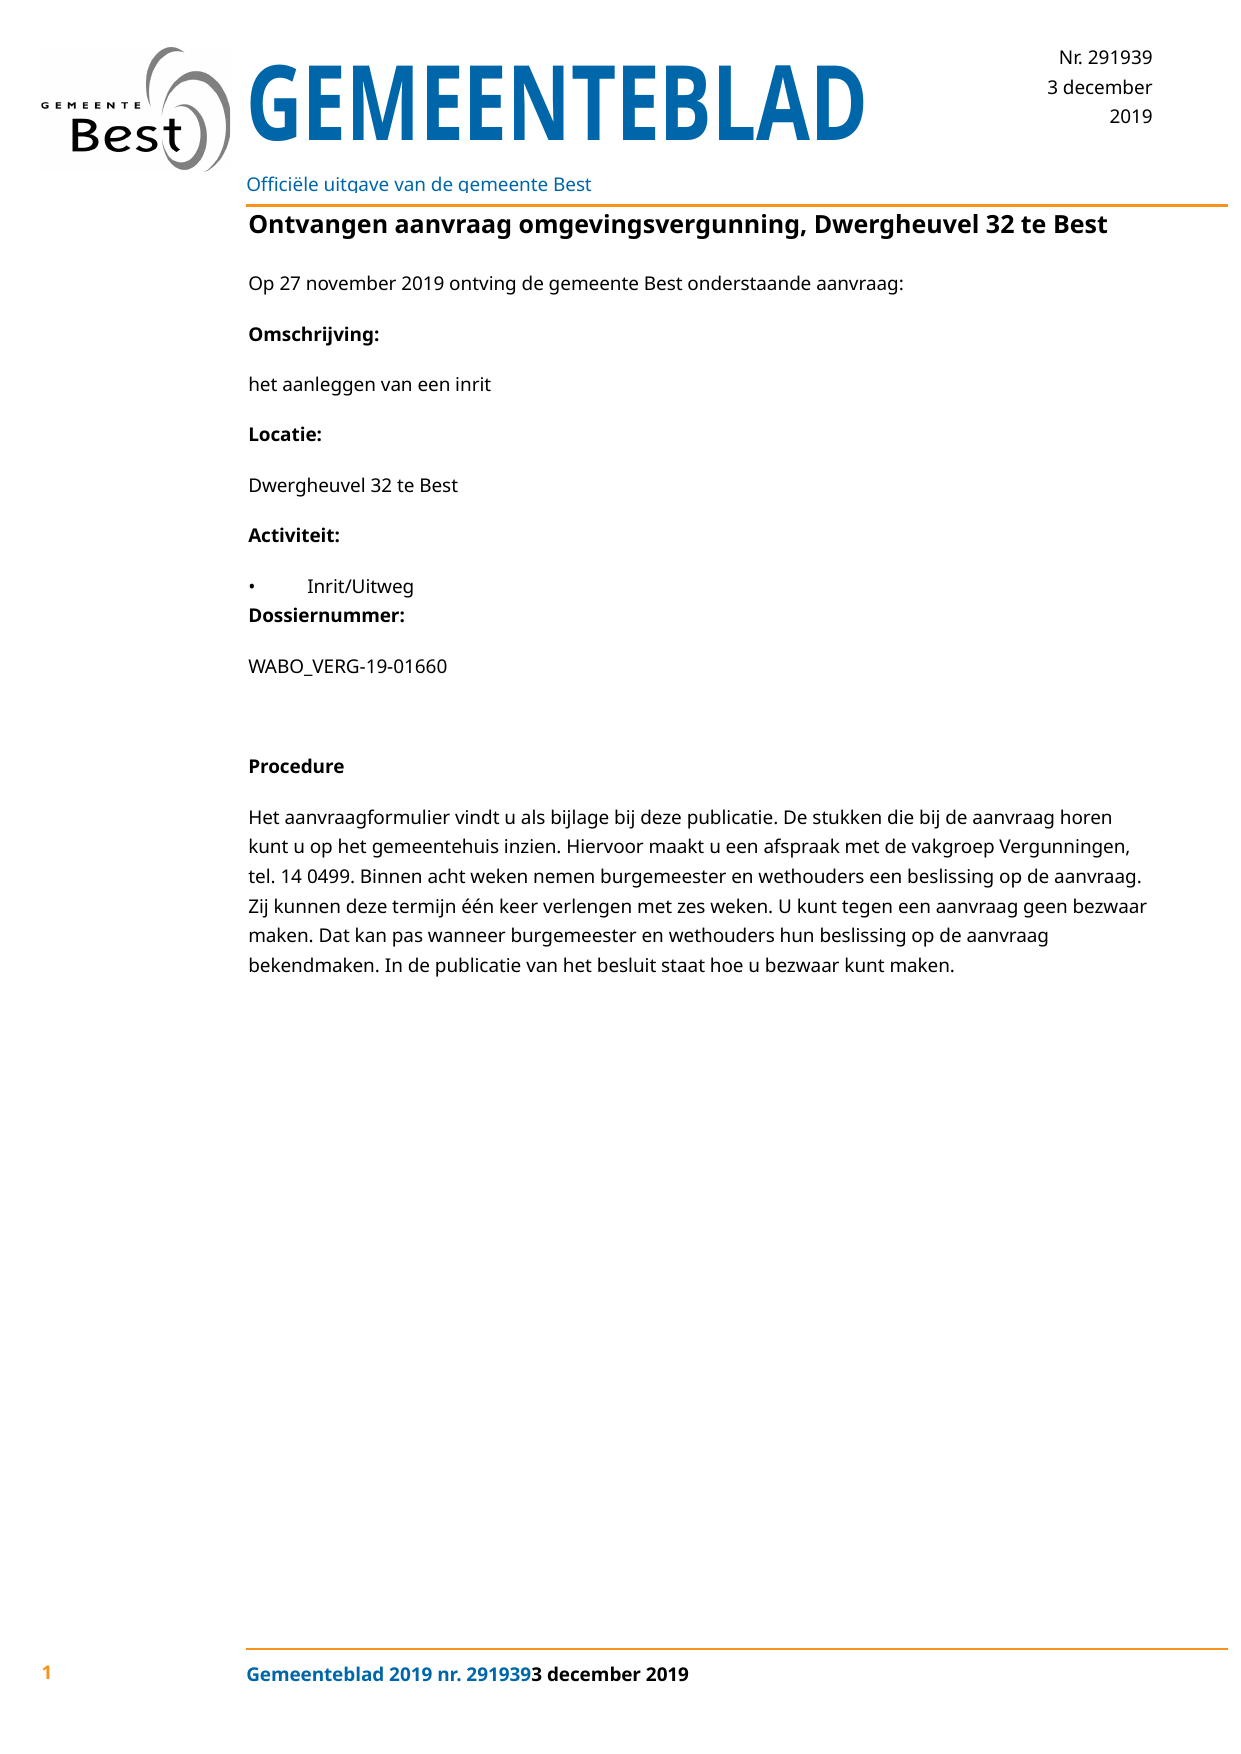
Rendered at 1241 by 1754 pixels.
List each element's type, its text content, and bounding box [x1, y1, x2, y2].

list Inrit/Uitweg [248, 573, 1152, 598]
text Dossiernummer: [248, 602, 1152, 628]
text Dwergheuvel 32 te Best [248, 472, 1152, 498]
text WABO_VERG-19-01660 [248, 653, 1152, 678]
text het aanleggen van een inrit [248, 371, 1152, 397]
text Het aanvraagformulier vindt u als bijlage bij deze publicatie. De stukken die bij de aanvraag horen kunt u op het gemeentehuis inzien. Hiervoor maakt u een afspraak met de vakgroep Vergunningen, tel. 14 0499. Binnen acht weken nemen burgemeester en wethouders een beslissing op de aanvraag. Zij kunnen deze termijn één keer verlengen met zes weken. U kunt tegen een aanvraag geen bezwaar maken. Dat kan pas wanneer burgemeester en wethouders hun beslissing op de aanvraag bekendmaken. In de publicatie van het besluit staat hoe u bezwaar kunt maken. [248, 804, 1152, 978]
text Op 27 november 2019 ontving de gemeente Best onderstaande aanvraag: [248, 270, 1152, 296]
picture [41, 47, 231, 172]
text Activiteit: [248, 522, 1152, 548]
text Ontvangen aanvraag omgevingsvergunning, Dwergheuvel 32 te Best [248, 207, 1152, 241]
text Procedure [248, 754, 1152, 779]
text Locatie: [248, 422, 1152, 447]
text Omschrijving: [248, 321, 1152, 346]
